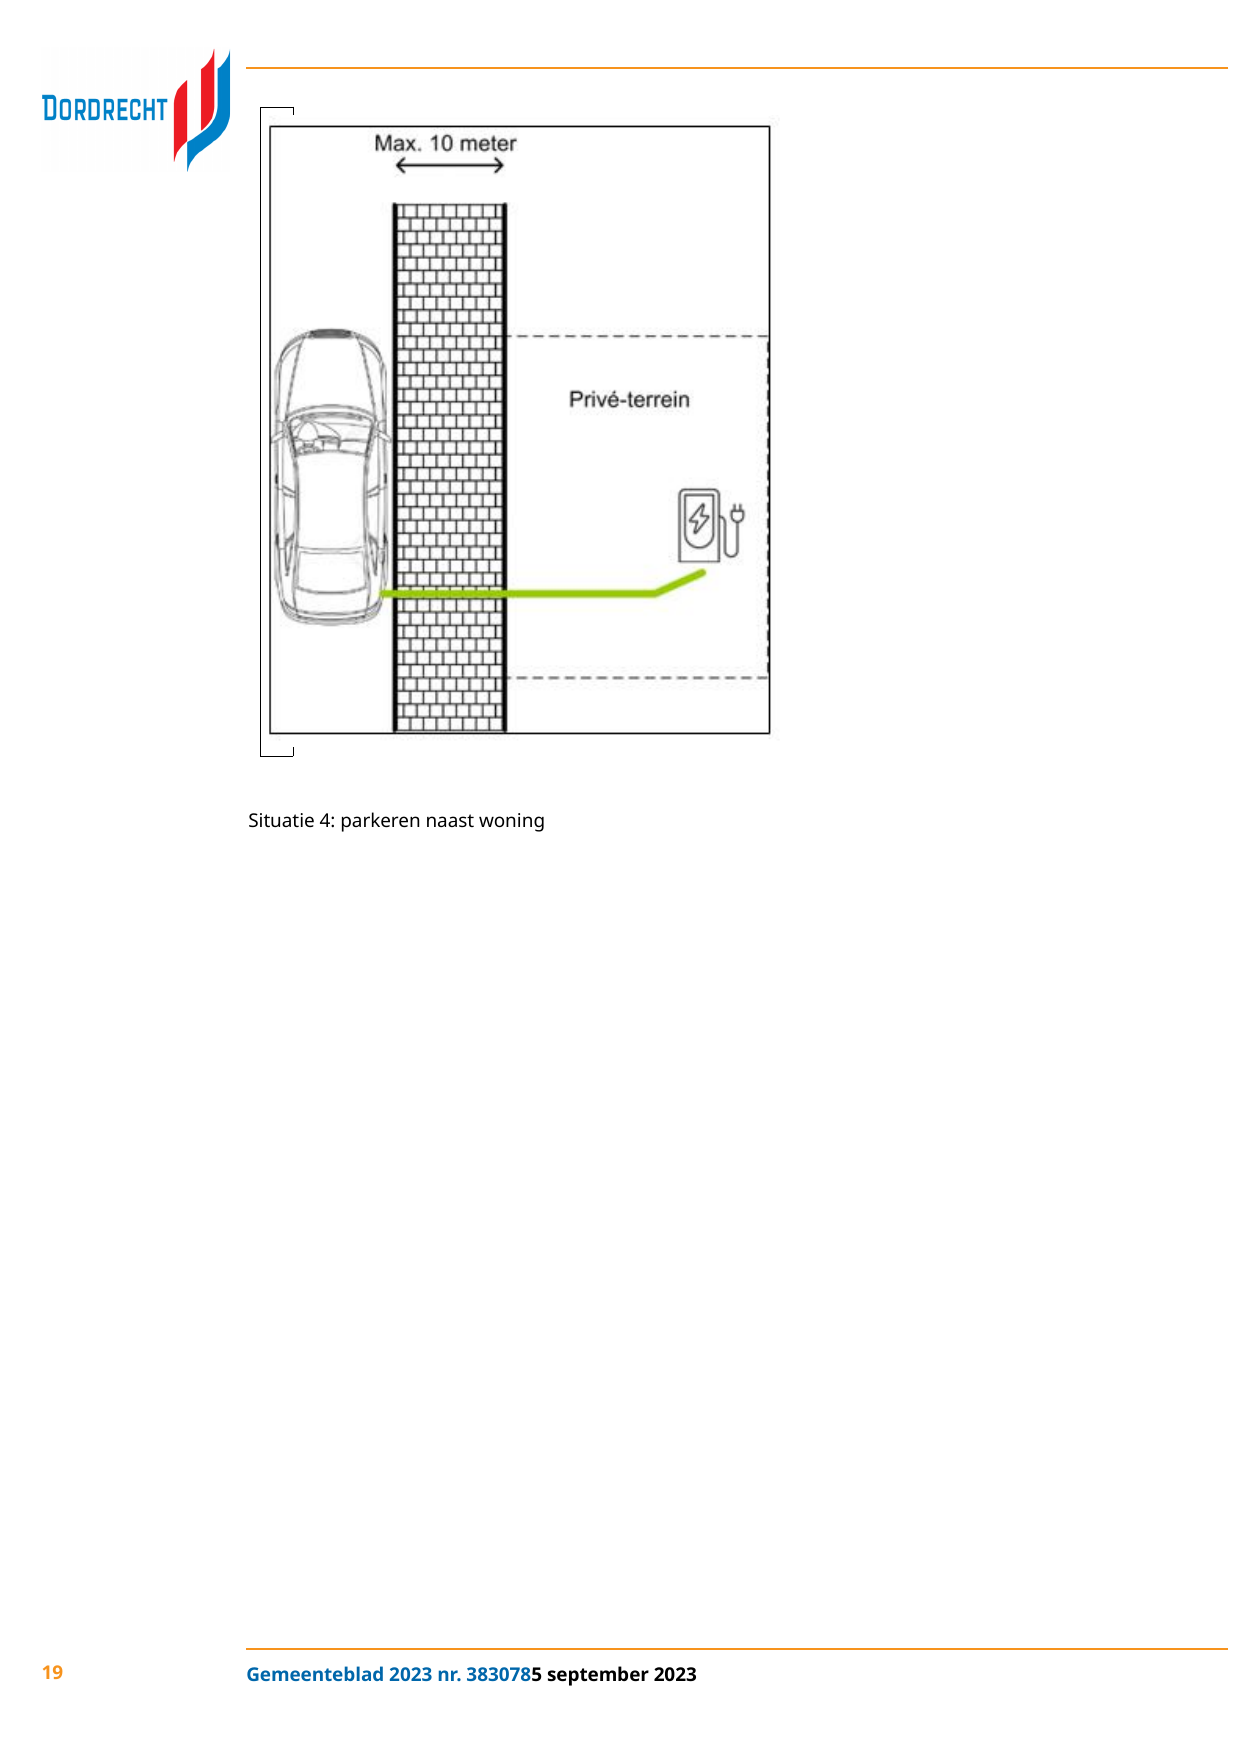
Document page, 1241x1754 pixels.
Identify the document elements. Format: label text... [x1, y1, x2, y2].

picture [41, 47, 231, 172]
picture [268, 115, 780, 747]
text Situatie 4: parkeren naast woning [248, 807, 1152, 832]
